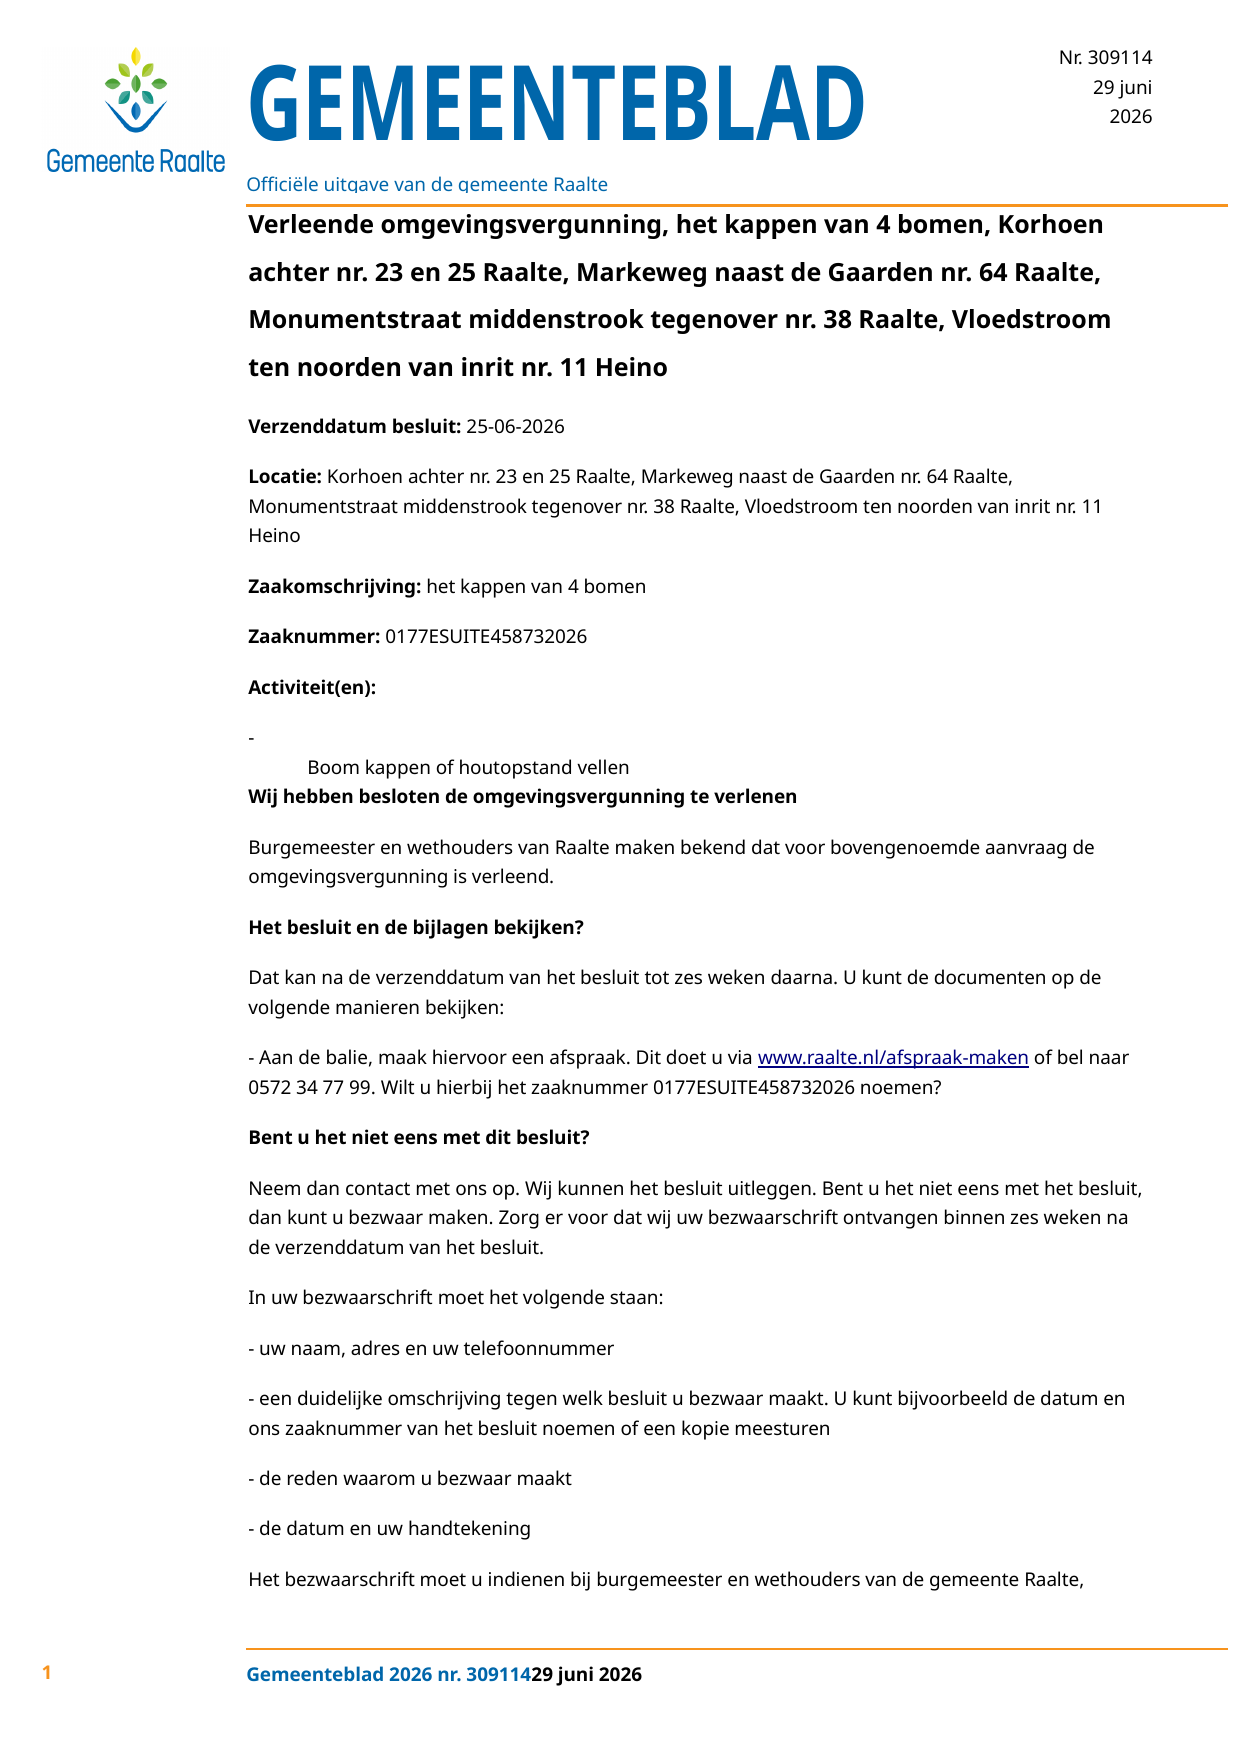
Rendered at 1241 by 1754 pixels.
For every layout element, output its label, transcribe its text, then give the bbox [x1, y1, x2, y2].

text Verzenddatum besluit: 25-06-2026 [248, 413, 1152, 439]
text In uw bezwaarschrift moet het volgende staan: [248, 1284, 1152, 1310]
text Burgemeester en wethouders van Raalte maken bekend dat voor bovengenoemde aanvraag de omgevingsvergunning is verleend. [248, 834, 1152, 889]
text - de datum en uw handtekening [248, 1516, 1152, 1541]
text Bent u het niet eens met dit besluit? [248, 1124, 1152, 1150]
text Dat kan na de verzenddatum van het besluit tot zes weken daarna. U kunt de documenten op de volgende manieren bekijken: [248, 964, 1152, 1020]
text Neem dan contact met ons op. Wij kunnen het besluit uitleggen. Bent u het niet eens met het besluit, dan kunt u bezwaar maken. Zorg er voor dat wij uw bezwaarschrift ontvangen binnen zes weken na de verzenddatum van het besluit. [248, 1175, 1152, 1260]
text Wij hebben besloten de omgevingsvergunning te verlenen [248, 783, 1152, 809]
text Het besluit en de bijlagen bekijken? [248, 914, 1152, 940]
text Het bezwaarschrift moet u indienen bij burgemeester en wethouders van de gemeente Raalte, [248, 1566, 1152, 1592]
text Zaakomschrijving: het kappen van 4 bomen [248, 573, 1152, 599]
text Locatie: Korhoen achter nr. 23 en 25 Raalte, Markeweg naast de Gaarden nr. 64 Raalte, Monumentstraat middenstrook tegenover nr. 38 Raalte, Vloedstroom ten noorden van inrit nr. 11 Heino [248, 463, 1152, 548]
text Activiteit(en): [248, 674, 1152, 700]
text - een duidelijke omschrijving tegen welk besluit u bezwaar maakt. U kunt bijvoorbeeld de datum en ons zaaknummer van het besluit noemen of een kopie meesturen [248, 1385, 1152, 1441]
text Zaaknummer: 0177ESUITE458732026 [248, 623, 1152, 649]
text - uw naam, adres en uw telefoonnummer [248, 1335, 1152, 1361]
text - Aan de balie, maak hiervoor een afspraak. Dit doet u via www.raalte.nl/afspraak-maken of bel naar 0572 34 77 99. Wilt u hierbij het zaaknummer 0177ESUITE458732026 noemen? [248, 1044, 1152, 1100]
list Boom kappen of houtopstand vellen [248, 754, 1152, 780]
text - de reden waarom u bezwaar maakt [248, 1465, 1152, 1491]
text Verleende omgevingsvergunning, het kappen van 4 bomen, Korhoen achter nr. 23 en 25 Raalte, Markeweg naast de Gaarden nr. 64 Raalte, Monumentstraat middenstrook tegenover nr. 38 Raalte, Vloedstroom ten noorden van inrit nr. 11 Heino [248, 207, 1152, 384]
picture [41, 47, 231, 172]
